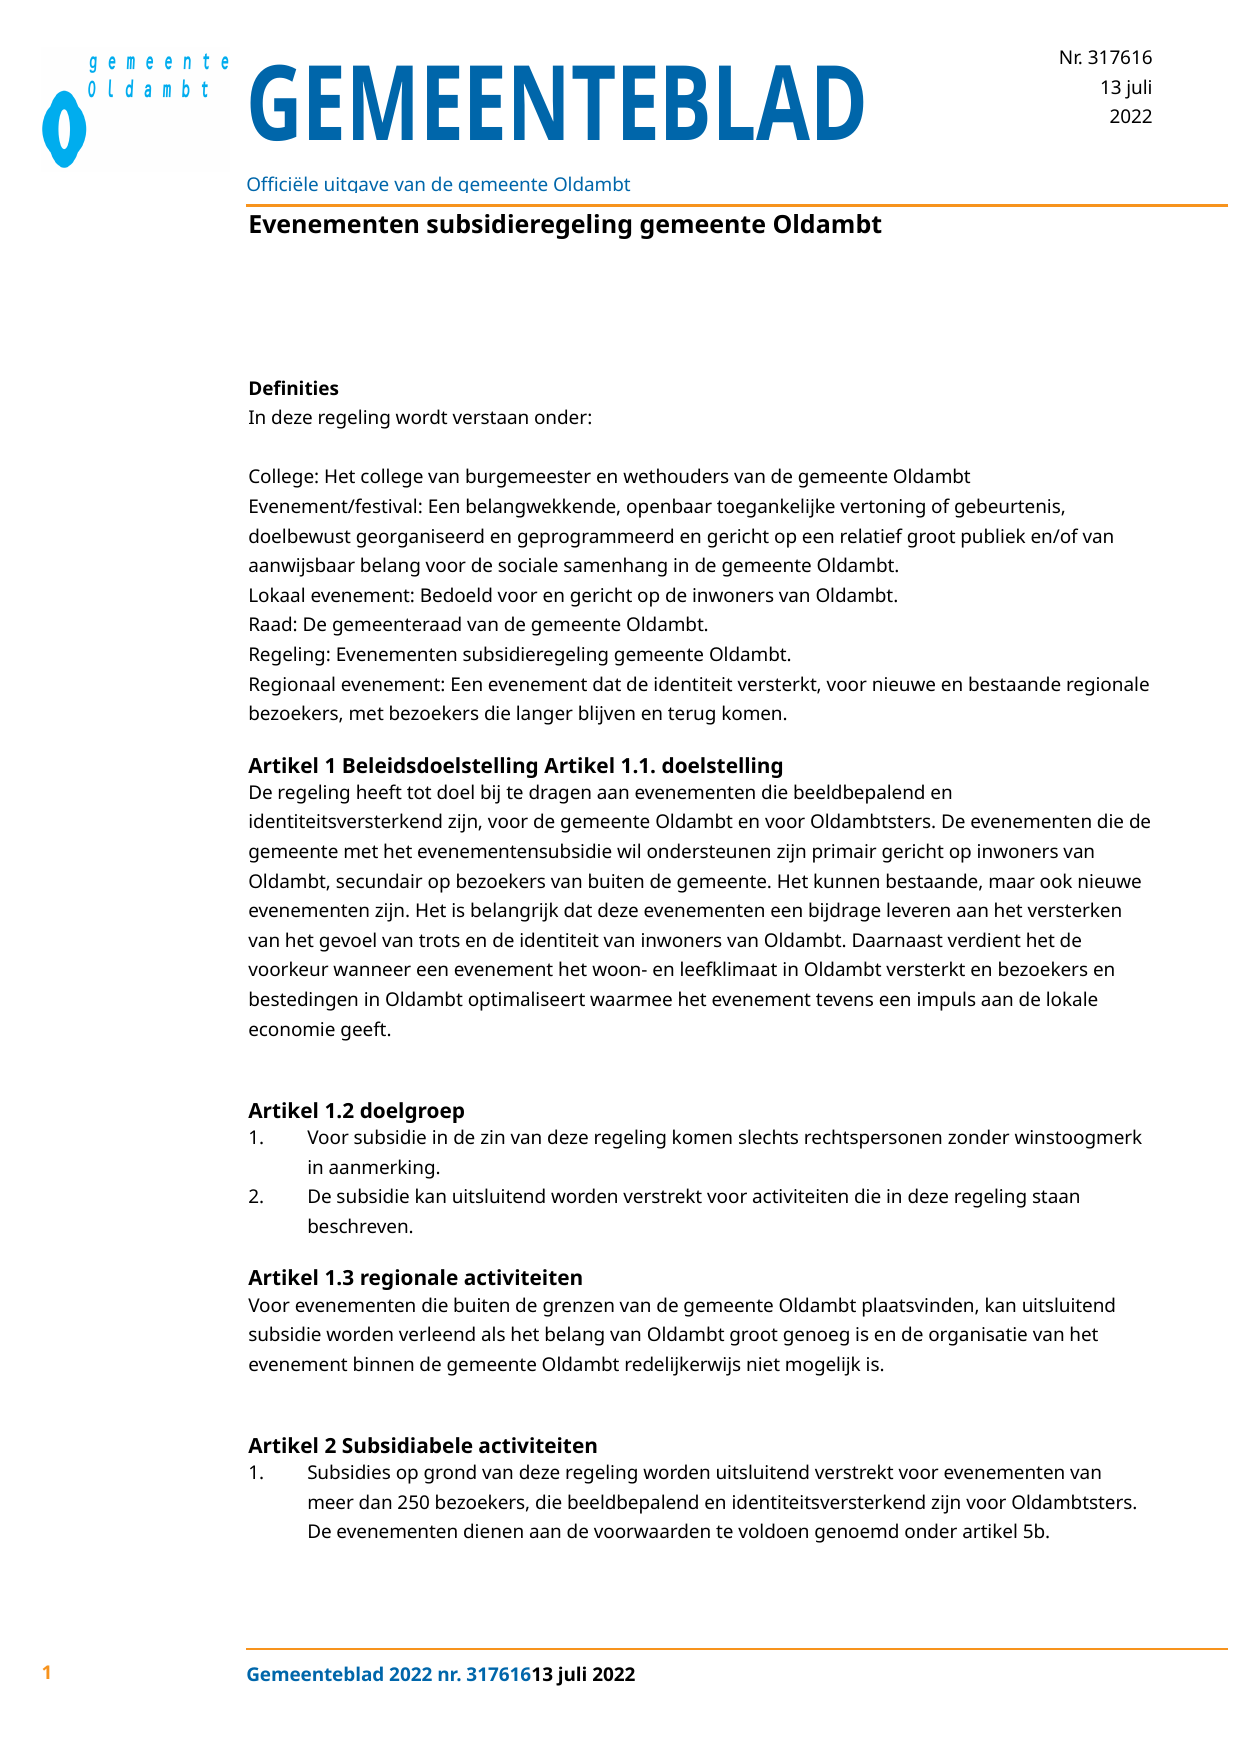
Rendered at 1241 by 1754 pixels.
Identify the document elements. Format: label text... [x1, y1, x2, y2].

picture [41, 47, 231, 172]
text Voor evenementen die buiten de grenzen van de gemeente Oldambt plaatsvinden, kan uitsluitend subsidie worden verleend als het belang van Oldambt groot genoeg is en de organisatie van het evenement binnen de gemeente Oldambt redelijkerwijs niet mogelijk is. [248, 1292, 1152, 1377]
text Regeling: Evenementen subsidieregeling gemeente Oldambt. [248, 641, 1152, 667]
text Lokaal evenement: Bedoeld voor en gericht op de inwoners van Oldambt. [248, 582, 1152, 608]
list Subsidies op grond van deze regeling worden uitsluitend verstrekt voor evenementen van meer dan 250 bezoekers, die beeldbepalend en identiteitsversterkend zijn voor Oldambtsters. De evenementen dienen aan de voorwaarden te voldoen genoemd onder artikel 5b. [248, 1459, 1152, 1544]
list Voor subsidie in de zin van deze regeling komen slechts rechtspersonen zonder winstoogmerk in aanmerking. [248, 1124, 1152, 1179]
text Artikel 1.2 doelgroep [248, 1096, 1152, 1124]
text Artikel 1.3 regionale activiteiten [248, 1263, 1152, 1292]
text Artikel 2 Subsidiabele activiteiten [248, 1431, 1152, 1459]
text Evenement/festival: Een belangwekkende, openbaar toegankelijke vertoning of gebeurtenis, doelbewust georganiseerd en geprogrammeerd en gericht op een relatief groot publiek en/of van aanwijsbaar belang voor de sociale samenhang in de gemeente Oldambt. [248, 493, 1152, 578]
text Evenementen subsidieregeling gemeente Oldambt [248, 207, 1152, 241]
text In deze regeling wordt verstaan onder: [248, 404, 1152, 430]
text Artikel 1 Beleidsdoelstelling Artikel 1.1. doelstelling [248, 751, 1152, 779]
list De subsidie kan uitsluitend worden verstrekt voor activiteiten die in deze regeling staan beschreven. [248, 1183, 1152, 1239]
text Regionaal evenement: Een evenement dat de identiteit versterkt, voor nieuwe en bestaande regionale bezoekers, met bezoekers die langer blijven en terug komen. [248, 671, 1152, 726]
text College: Het college van burgemeester en wethouders van de gemeente Oldambt [248, 464, 1152, 489]
text De regeling heeft tot doel bij te dragen aan evenementen die beeldbepalend en identiteitsversterkend zijn, voor de gemeente Oldambt en voor Oldambtsters. De evenementen die de gemeente met het evenementensubsidie wil ondersteunen zijn primair gericht op inwoners van Oldambt, secundair op bezoekers van buiten de gemeente. Het kunnen bestaande, maar ook nieuwe evenementen zijn. Het is belangrijk dat deze evenementen een bijdrage leveren aan het versterken van het gevoel van trots en de identiteit van inwoners van Oldambt. Daarnaast verdient het de voorkeur wanneer een evenement het woon- en leefklimaat in Oldambt versterkt en bezoekers en bestedingen in Oldambt optimaliseert waarmee het evenement tevens een impuls aan de lokale economie geeft. [248, 779, 1152, 1042]
text Raad: De gemeenteraad van de gemeente Oldambt. [248, 612, 1152, 637]
text Definities [248, 375, 1152, 401]
